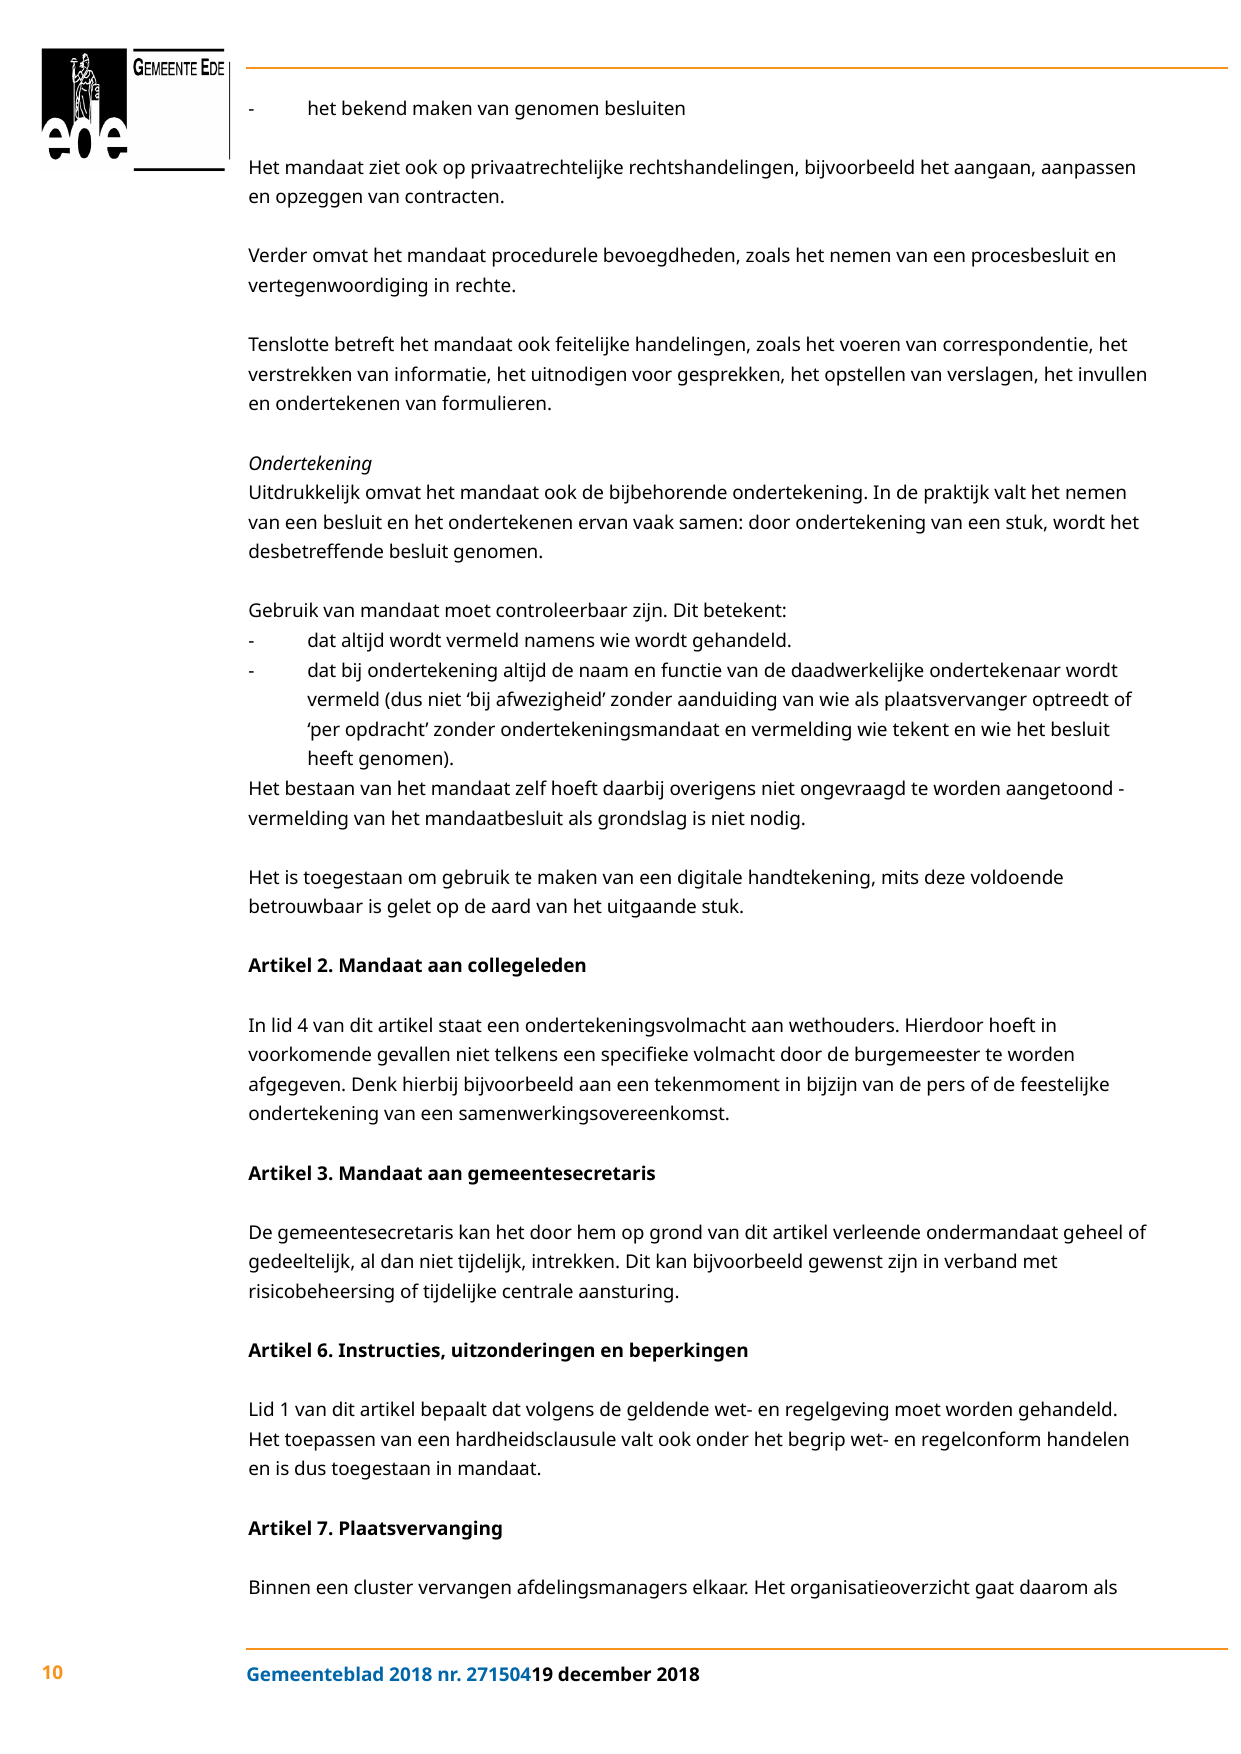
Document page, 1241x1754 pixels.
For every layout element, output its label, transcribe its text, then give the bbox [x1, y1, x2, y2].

text Ondertekening [248, 450, 1152, 476]
list het bekend maken van genomen besluiten [248, 95, 1152, 121]
text Artikel 2. Mandaat aan collegeleden [248, 953, 1152, 978]
text Binnen een cluster vervangen afdelingsmanagers elkaar. Het organisatieoverzicht gaat daarom als [248, 1574, 1152, 1600]
text Artikel 6. Instructies, uitzonderingen en beperkingen [248, 1337, 1152, 1363]
text Gebruik van mandaat moet controleerbaar zijn. Dit betekent: [248, 598, 1152, 623]
text In lid 4 van dit artikel staat een ondertekeningsvolmacht aan wethouders. Hierdoor hoeft in voorkomende gevallen niet telkens een specifieke volmacht door de burgemeester te worden afgegeven. Denk hierbij bijvoorbeeld aan een tekenmoment in bijzijn van de pers of de feestelijke ondertekening van een samenwerkingsovereenkomst. [248, 1012, 1152, 1126]
list dat bij ondertekening altijd de naam en functie van de daadwerkelijke ondertekenaar wordt vermeld (dus niet ‘bij afwezigheid’ zonder aanduiding van wie als plaatsvervanger optreedt of ‘per opdracht’ zonder ondertekeningsmandaat en vermelding wie tekent en wie het besluit heeft genomen). [248, 657, 1152, 771]
text Uitdrukkelijk omvat het mandaat ook de bijbehorende ondertekening. In de praktijk valt het nemen van een besluit en het ondertekenen ervan vaak samen: door ondertekening van een stuk, wordt het desbetreffende besluit genomen. [248, 479, 1152, 564]
text Verder omvat het mandaat procedurele bevoegdheden, zoals het nemen van een procesbesluit en vertegenwoordiging in rechte. [248, 243, 1152, 298]
text Tenslotte betreft het mandaat ook feitelijke handelingen, zoals het voeren van correspondentie, het verstrekken van informatie, het uitnodigen voor gesprekken, het opstellen van verslagen, het invullen en ondertekenen van formulieren. [248, 331, 1152, 416]
picture [41, 47, 231, 172]
list dat altijd wordt vermeld namens wie wordt gehandeld. [248, 627, 1152, 653]
text De gemeentesecretaris kan het door hem op grond van dit artikel verleende ondermandaat geheel of gedeeltelijk, al dan niet tijdelijk, intrekken. Dit kan bijvoorbeeld gewenst zijn in verband met risicobeheersing of tijdelijke centrale aansturing. [248, 1219, 1152, 1304]
text Artikel 3. Mandaat aan gemeentesecretaris [248, 1160, 1152, 1186]
text Het is toegestaan om gebruik te maken van een digitale handtekening, mits deze voldoende betrouwbaar is gelet op de aard van het uitgaande stuk. [248, 864, 1152, 919]
text Het bestaan van het mandaat zelf hoeft daarbij overigens niet ongevraagd te worden aangetoond - vermelding van het mandaatbesluit als grondslag is niet nodig. [248, 775, 1152, 831]
text Lid 1 van dit artikel bepaalt dat volgens de geldende wet- en regelgeving moet worden gehandeld. Het toepassen van een hardheidsclausule valt ook onder het begrip wet- en regelconform handelen en is dus toegestaan in mandaat. [248, 1396, 1152, 1481]
text Artikel 7. Plaatsvervanging [248, 1515, 1152, 1541]
text Het mandaat ziet ook op privaatrechtelijke rechtshandelingen, bijvoorbeeld het aangaan, aanpassen en opzeggen van contracten. [248, 154, 1152, 209]
